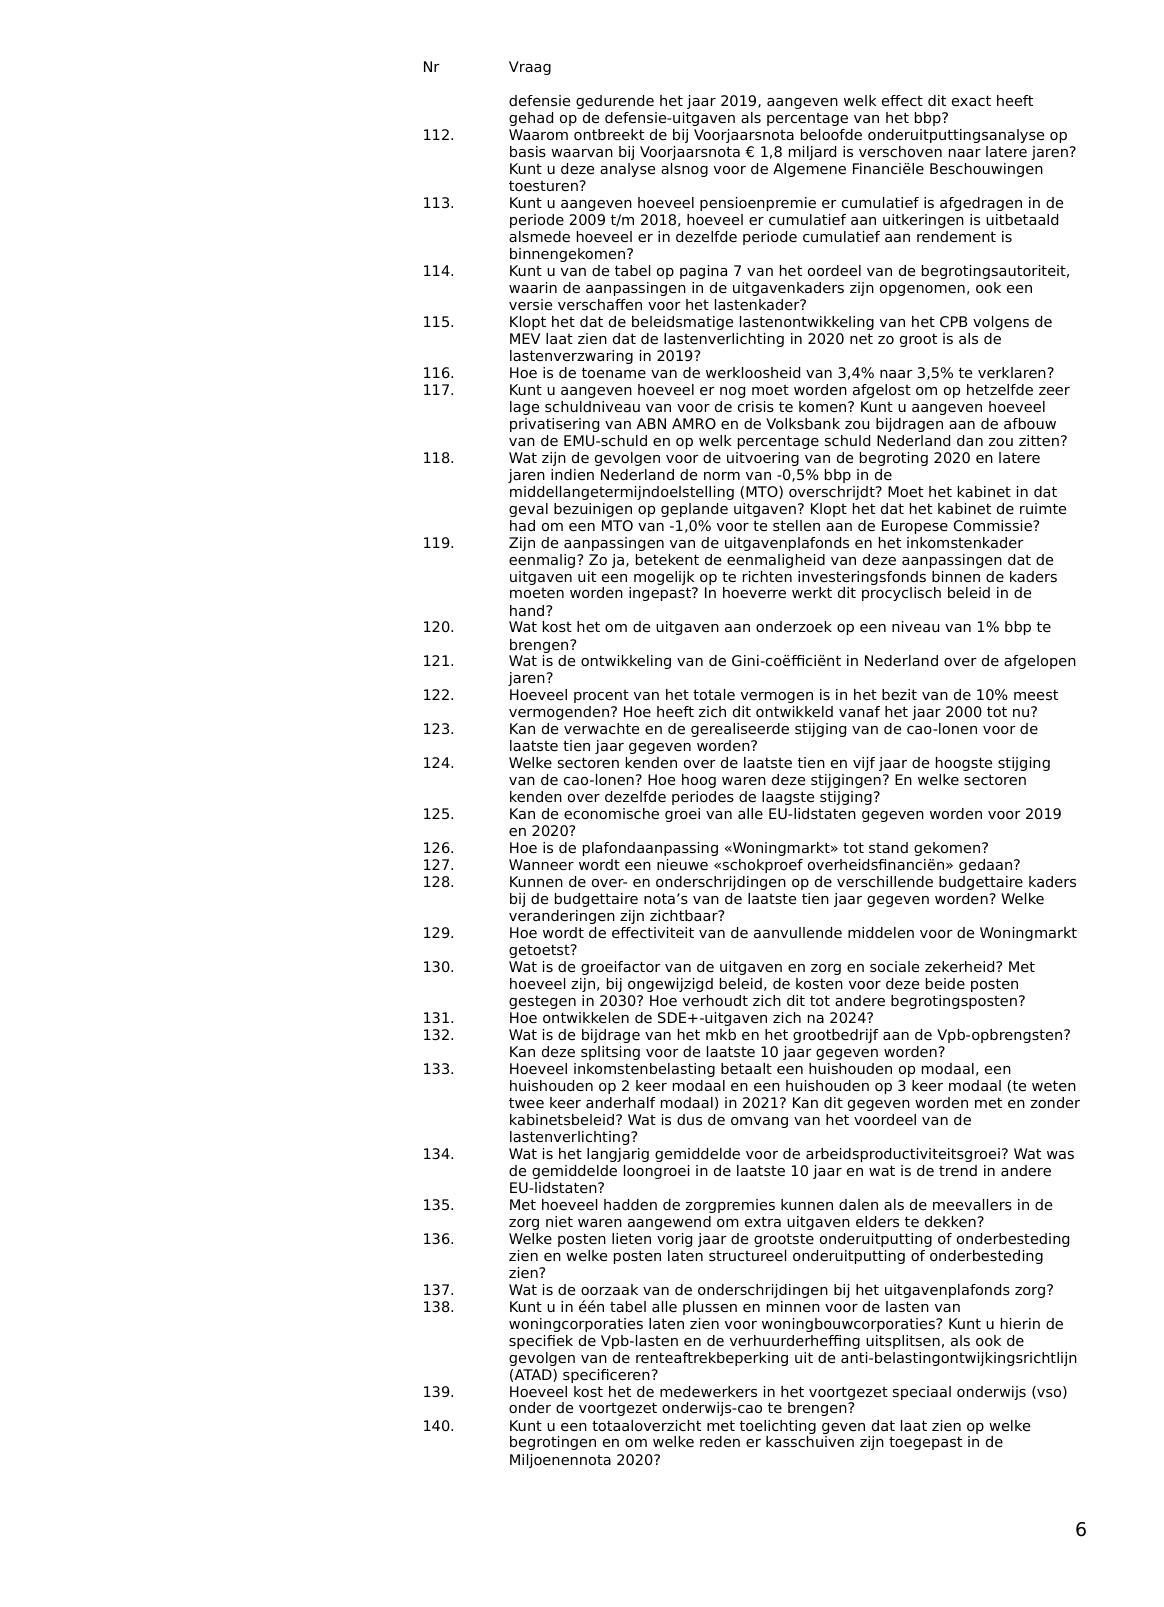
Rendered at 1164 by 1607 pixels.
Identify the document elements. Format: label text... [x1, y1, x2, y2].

table_cell 126. [422, 840, 503, 857]
table_cell 114. [422, 263, 503, 314]
table_cell Hoeveel procent van het totale vermogen is in het bezit van de 10% meest vermogenden? Hoe heeft zich dit ontwikkeld vanaf het jaar 2000 tot nu? [503, 687, 1087, 721]
table_header Nr [422, 59, 503, 76]
table_cell Wat zijn de gevolgen voor de uitvoering van de begroting 2020 en latere jaren indien Nederland de norm van -0,5% bbp in de middellangetermijndoelstelling (MTO) overschrijdt? Moet het kabinet in dat geval bezuinigen op geplande uitgaven? Klopt het dat het kabinet de ruimte had om een MTO van -1,0% voor te stellen aan de Europese Commissie? [503, 450, 1087, 534]
table_cell Wat is de bijdrage van het mkb en het grootbedrijf aan de Vpb-opbrengsten? Kan deze splitsing voor de laatste 10 jaar gegeven worden? [503, 1027, 1087, 1061]
table_cell Wanneer wordt een nieuwe «schokproef overheidsfinanciën» gedaan? [503, 857, 1087, 874]
table_cell Kunt u een totaaloverzicht met toelichting geven dat laat zien op welke begrotingen en om welke reden er kasschuiven zijn toegepast in de Miljoenennota 2020? [503, 1418, 1087, 1468]
table_cell Hoe is de toename van de werkloosheid van 3,4% naar 3,5% te verklaren? [503, 365, 1087, 382]
table_cell 131. [422, 1010, 503, 1027]
table_cell Hoe wordt de effectiviteit van de aanvullende middelen voor de Woningmarkt getoetst? [503, 925, 1087, 959]
table_cell 140. [422, 1418, 503, 1468]
table_cell Hoeveel inkomstenbelasting betaalt een huishouden op modaal, een huishouden op 2 keer modaal en een huishouden op 3 keer modaal (te weten twee keer anderhalf modaal) in 2021? Kan dit gegeven worden met en zonder kabinetsbeleid? Wat is dus de omvang van het voordeel van de lastenverlichting? [503, 1061, 1087, 1146]
table_cell 137. [422, 1282, 503, 1298]
table_cell Kunt u van de tabel op pagina 7 van het oordeel van de begrotingsautoriteit, waarin de aanpassingen in de uitgavenkaders zijn opgenomen, ook een versie verschaffen voor het lastenkader? [503, 263, 1087, 314]
table_cell Zijn de aanpassingen van de uitgavenplafonds en het inkomstenkader eenmalig? Zo ja, betekent de eenmaligheid van deze aanpassingen dat de uitgaven uit een mogelijk op te richten investeringsfonds binnen de kaders moeten worden ingepast? In hoeverre werkt dit procyclisch beleid in de hand? [503, 535, 1087, 619]
table_cell 117. [422, 382, 503, 449]
table_cell 125. [422, 806, 503, 840]
table_cell 120. [422, 619, 503, 653]
table_cell Wat kost het om de uitgaven aan onderzoek op een niveau van 1% bbp te brengen? [503, 619, 1087, 653]
table_cell 127. [422, 857, 503, 874]
table_cell Wat is de groeifactor van de uitgaven en zorg en sociale zekerheid? Met hoeveel zijn, bij ongewijzigd beleid, de kosten voor deze beide posten gestegen in 2030? Hoe verhoudt zich dit tot andere begrotingsposten? [503, 959, 1087, 1010]
table_cell [503, 76, 1087, 93]
table_cell 134. [422, 1146, 503, 1197]
table_cell 123. [422, 721, 503, 755]
table_cell 116. [422, 365, 503, 382]
table_cell Kan de verwachte en de gerealiseerde stijging van de cao-lonen voor de laatste tien jaar gegeven worden? [503, 721, 1087, 755]
table_cell Klopt het dat de beleidsmatige lastenontwikkeling van het CPB volgens de MEV laat zien dat de lastenverlichting in 2020 net zo groot is als de lastenverzwaring in 2019? [503, 314, 1087, 365]
table_cell Kunt u in één tabel alle plussen en minnen voor de lasten van woningcorporaties laten zien voor woningbouwcorporaties? Kunt u hierin de specifiek de Vpb-lasten en de verhuurderheffing uitsplitsen, als ook de gevolgen van de renteaftrekbeperking uit de anti-belastingontwijkingsrichtlijn (ATAD) specificeren? [503, 1299, 1087, 1383]
table_cell Kunt u aangeven hoeveel pensioenpremie er cumulatief is afgedragen in de periode 2009 t/m 2018, hoeveel er cumulatief aan uitkeringen is uitbetaald alsmede hoeveel er in dezelfde periode cumulatief aan rendement is binnengekomen? [503, 195, 1087, 263]
table_cell 139. [422, 1384, 503, 1417]
table_cell 138. [422, 1299, 503, 1383]
table_cell 121. [422, 653, 503, 687]
table_cell Wat is de ontwikkeling van de Gini-coëfficiënt in Nederland over de afgelopen jaren? [503, 653, 1087, 687]
table_cell Welke posten lieten vorig jaar de grootste onderuitputting of onderbesteding zien en welke posten laten structureel onderuitputting of onderbesteding zien? [503, 1231, 1087, 1282]
table_cell 122. [422, 687, 503, 721]
table_cell 128. [422, 874, 503, 925]
table_cell defensie gedurende het jaar 2019, aangeven welk effect dit exact heeft gehad op de defensie-uitgaven als percentage van het bbp? [503, 93, 1087, 127]
table_header Vraag [503, 59, 1087, 76]
table_cell 129. [422, 925, 503, 959]
table_cell Wat is de oorzaak van de onderschrijdingen bij het uitgavenplafonds zorg? [503, 1282, 1087, 1298]
table_cell 124. [422, 755, 503, 806]
table_cell 130. [422, 959, 503, 1010]
table_cell Hoeveel kost het de medewerkers in het voortgezet speciaal onderwijs (vso) onder de voortgezet onderwijs-cao te brengen? [503, 1384, 1087, 1417]
table_cell 132. [422, 1027, 503, 1061]
table_cell Met hoeveel hadden de zorgpremies kunnen dalen als de meevallers in de zorg niet waren aangewend om extra uitgaven elders te dekken? [503, 1197, 1087, 1231]
table_cell Welke sectoren kenden over de laatste tien en vijf jaar de hoogste stijging van de cao-lonen? Hoe hoog waren deze stijgingen? En welke sectoren kenden over dezelfde periodes de laagste stijging? [503, 755, 1087, 806]
table_cell Waarom ontbreekt de bij Voorjaarsnota beloofde onderuitputtingsanalyse op basis waarvan bij Voorjaarsnota € 1,8 miljard is verschoven naar latere jaren? Kunt u deze analyse alsnog voor de Algemene Financiële Beschouwingen toesturen? [503, 127, 1087, 195]
table_cell 133. [422, 1061, 503, 1146]
table_cell Wat is het langjarig gemiddelde voor de arbeidsproductiviteitsgroei? Wat was de gemiddelde loongroei in de laatste 10 jaar en wat is de trend in andere EU-lidstaten? [503, 1146, 1087, 1197]
table_cell 119. [422, 535, 503, 619]
table_cell 135. [422, 1197, 503, 1231]
table_cell Kunt u aangeven hoeveel er nog moet worden afgelost om op hetzelfde zeer lage schuldniveau van voor de crisis te komen? Kunt u aangeven hoeveel privatisering van ABN AMRO en de Volksbank zou bijdragen aan de afbouw van de EMU-schuld en op welk percentage schuld Nederland dan zou zitten? [503, 382, 1087, 449]
table_cell [422, 76, 503, 93]
table_cell Hoe ontwikkelen de SDE+-uitgaven zich na 2024? [503, 1010, 1087, 1027]
table_cell Hoe is de plafondaanpassing «Woningmarkt» tot stand gekomen? [503, 840, 1087, 857]
table_cell 136. [422, 1231, 503, 1282]
table_cell Kunnen de over- en onderschrijdingen op de verschillende budgettaire kaders bij de budgettaire nota’s van de laatste tien jaar gegeven worden? Welke veranderingen zijn zichtbaar? [503, 874, 1087, 925]
table_cell Kan de economische groei van alle EU-lidstaten gegeven worden voor 2019 en 2020? [503, 806, 1087, 840]
table_cell 112. [422, 127, 503, 195]
table_cell [422, 93, 503, 127]
table_cell 113. [422, 195, 503, 263]
table_cell 118. [422, 450, 503, 534]
table_cell 115. [422, 314, 503, 365]
